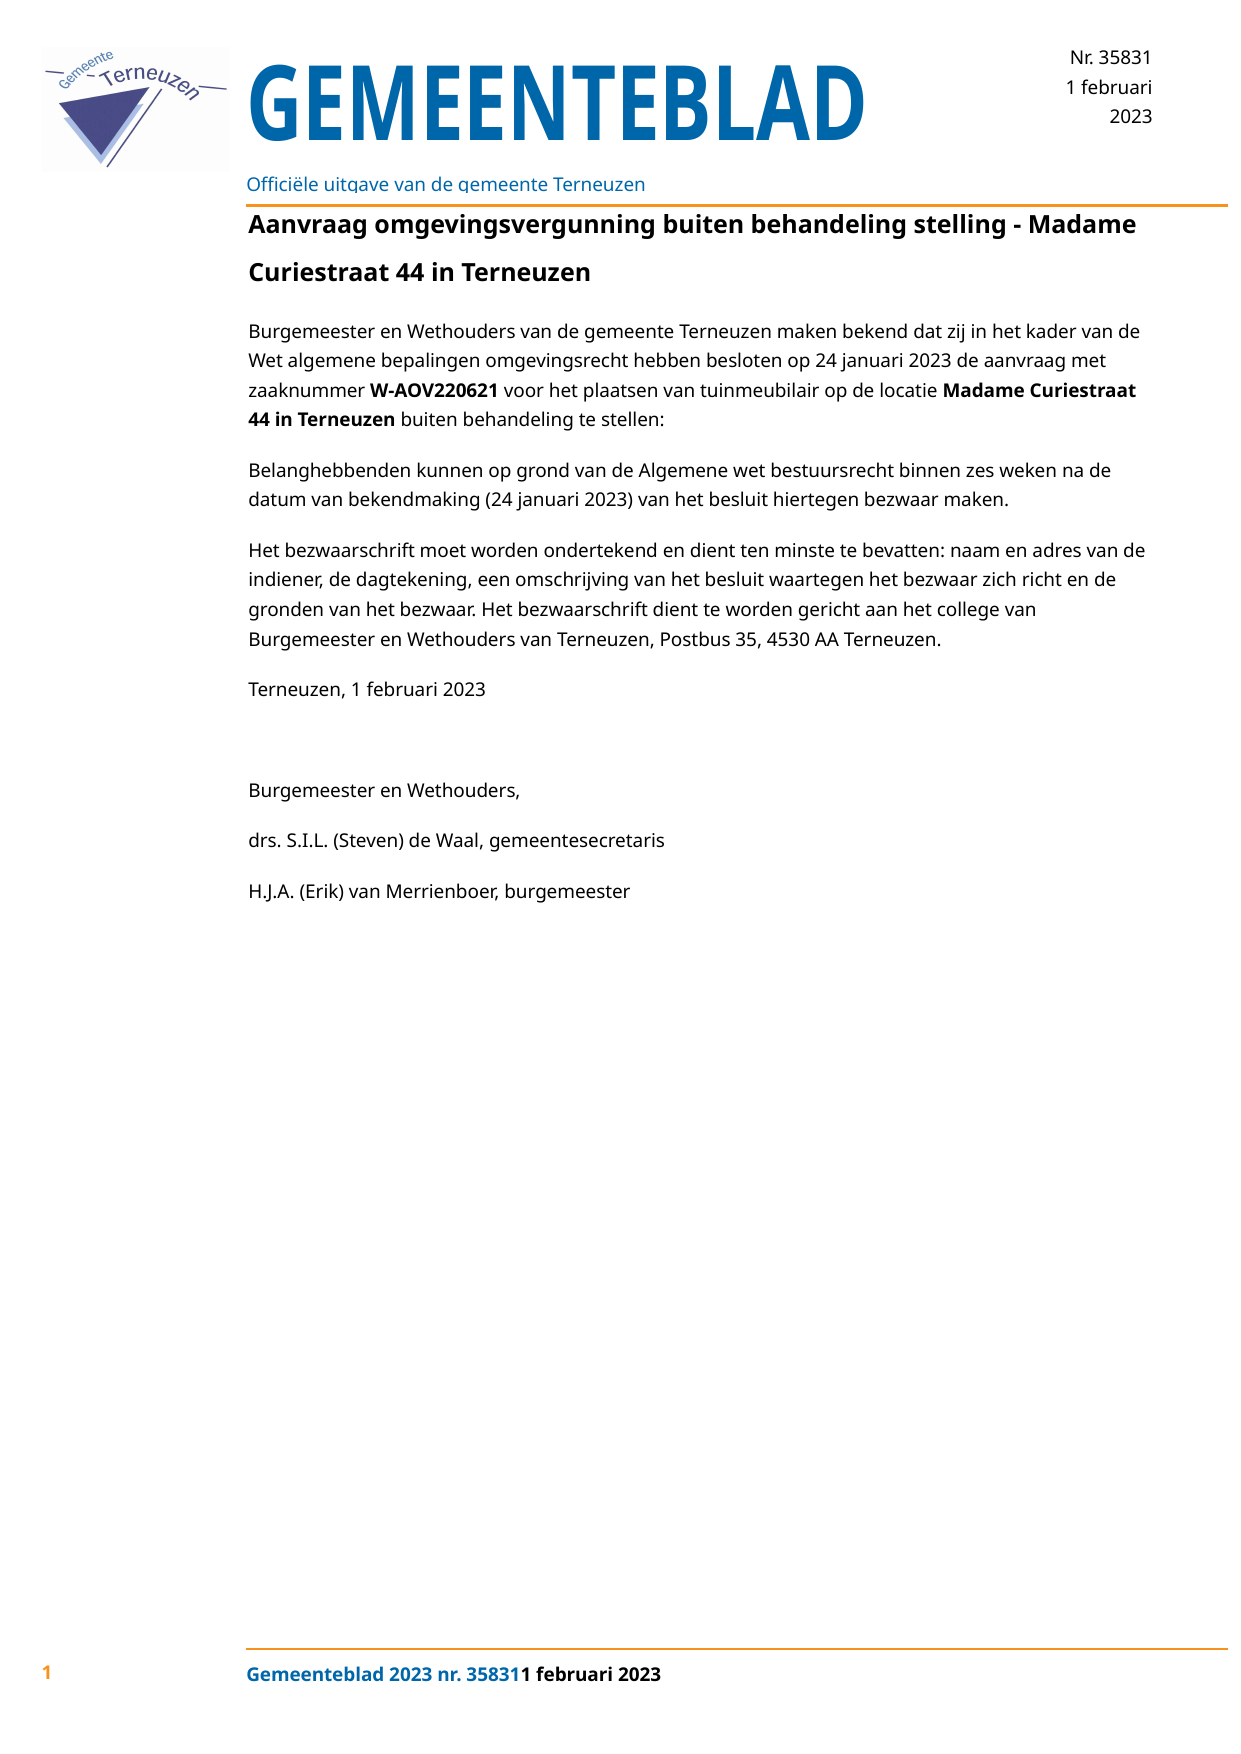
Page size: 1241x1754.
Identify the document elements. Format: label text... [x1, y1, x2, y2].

text Aanvraag omgevingsvergunning buiten behandeling stelling - Madame Curiestraat 44 in Terneuzen [248, 207, 1152, 288]
text Belanghebbenden kunnen op grond van de Algemene wet bestuursrecht binnen zes weken na de datum van bekendmaking (24 januari 2023) van het besluit hiertegen bezwaar maken. [248, 457, 1152, 512]
text Het bezwaarschrift moet worden ondertekend en dient ten minste te bevatten: naam en adres van de indiener, de dagtekening, een omschrijving van het besluit waartegen het bezwaar zich richt en de gronden van het bezwaar. Het bezwaarschrift dient te worden gericht aan het college van Burgemeester en Wethouders van Terneuzen, Postbus 35, 4530 AA Terneuzen. [248, 537, 1152, 652]
picture [41, 47, 231, 172]
text Terneuzen, 1 februari 2023 [248, 676, 1152, 702]
text Burgemeester en Wethouders, [248, 777, 1152, 803]
text Burgemeester en Wethouders van de gemeente Terneuzen maken bekend dat zij in het kader van de Wet algemene bepalingen omgevingsrecht hebben besloten op 24 januari 2023 de aanvraag met zaaknummer W-AOV220621 voor het plaatsen van tuinmeubilair op de locatie Madame Curiestraat 44 in Terneuzen buiten behandeling te stellen: [248, 318, 1152, 432]
text drs. S.I.L. (Steven) de Waal, gemeentesecretaris [248, 827, 1152, 853]
text H.J.A. (Erik) van Merrienboer, burgemeester [248, 878, 1152, 904]
